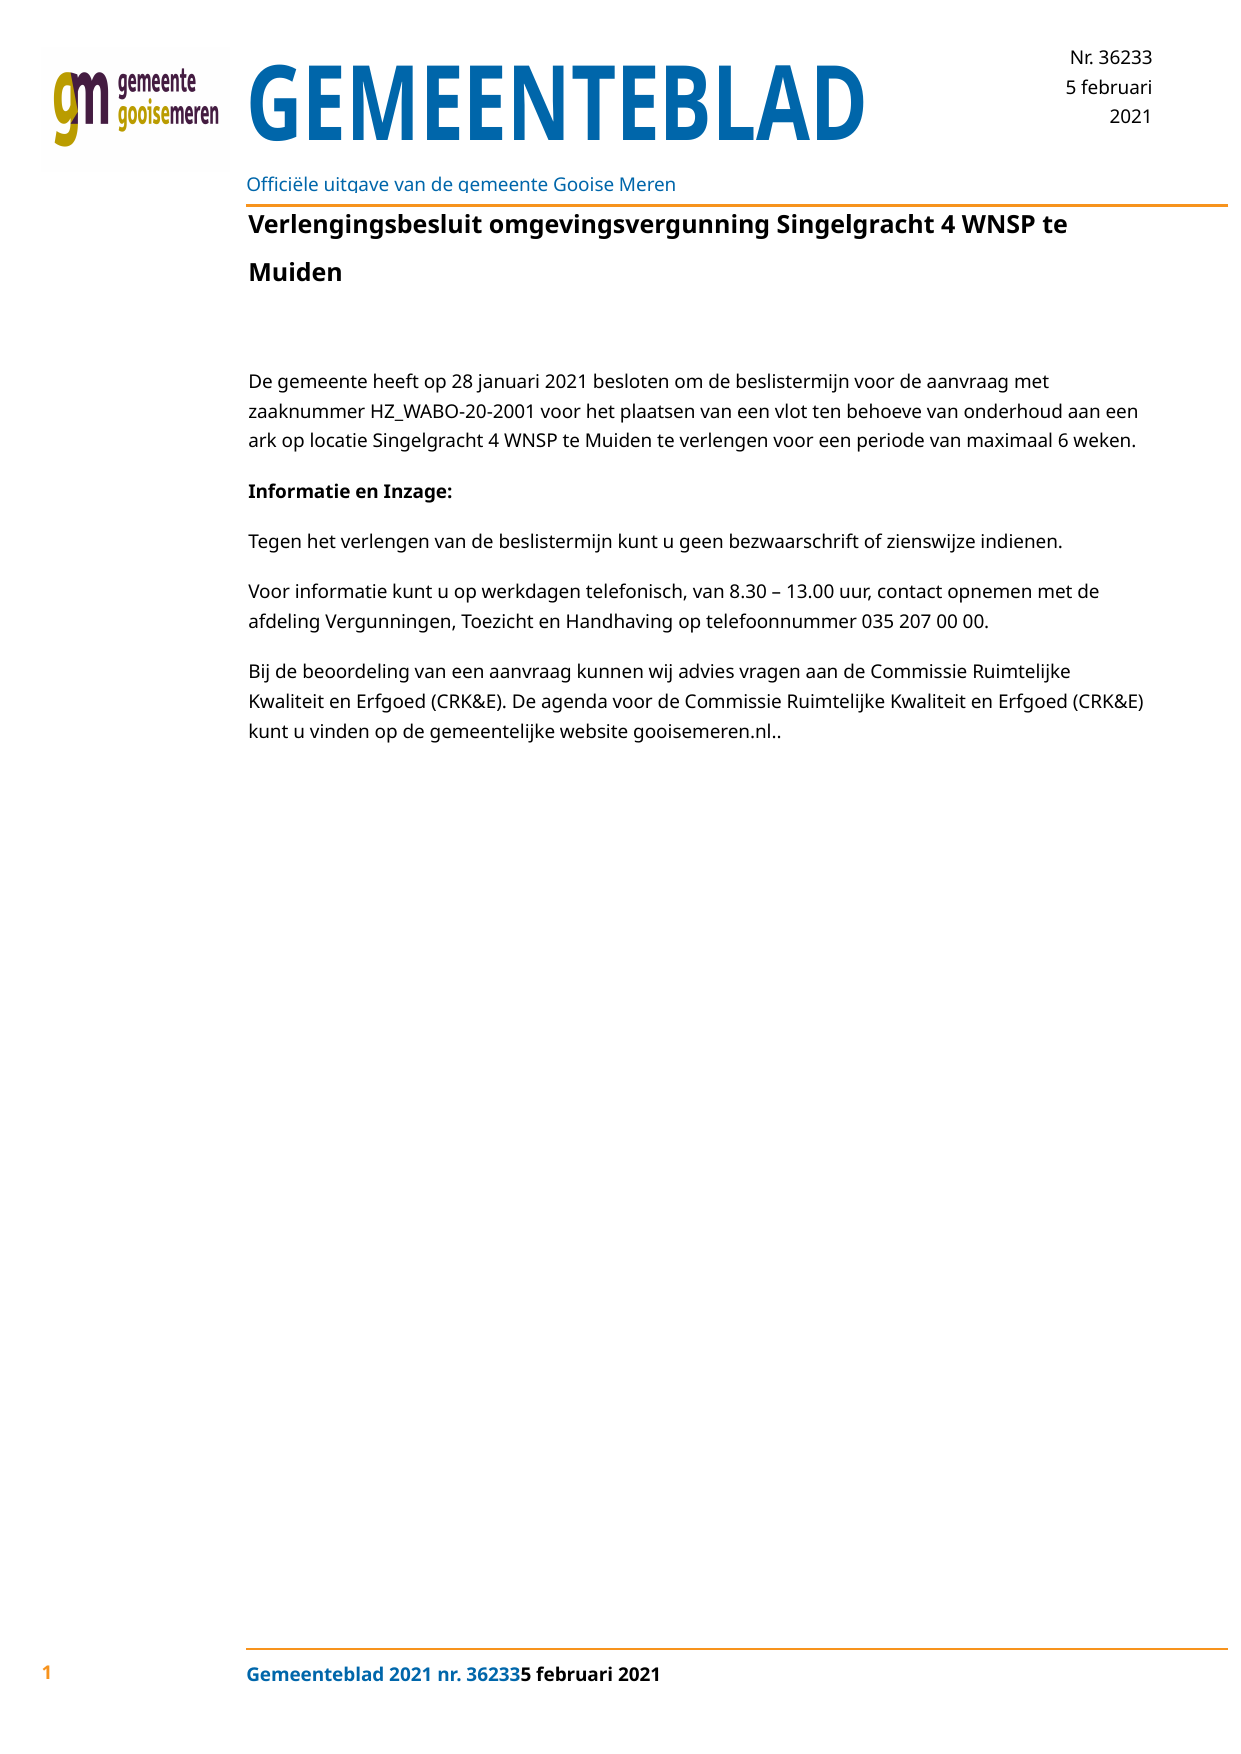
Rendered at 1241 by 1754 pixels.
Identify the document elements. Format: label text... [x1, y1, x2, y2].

text Bij de beoordeling van een aanvraag kunnen wij advies vragen aan de Commissie Ruimtelijke Kwaliteit en Erfgoed (CRK&E). De agenda voor de Commissie Ruimtelijke Kwaliteit en Erfgoed (CRK&E) kunt u vinden op de gemeentelijke website gooisemeren.nl.. [248, 659, 1152, 744]
text Voor informatie kunt u op werkdagen telefonisch, van 8.30 – 13.00 uur, contact opnemen met de afdeling Vergunningen, Toezicht en Handhaving op telefoonnummer 035 207 00 00. [248, 579, 1152, 634]
text Verlengingsbesluit omgevingsvergunning Singelgracht 4 WNSP te Muiden [248, 207, 1152, 288]
text De gemeente heeft op 28 januari 2021 besloten om de beslistermijn voor de aanvraag met zaaknummer HZ_WABO-20-2001 voor het plaatsen van een vlot ten behoeve van onderhoud aan een ark op locatie Singelgracht 4 WNSP te Muiden te verlengen voor een periode van maximaal 6 weken. [248, 368, 1152, 453]
picture [41, 47, 231, 172]
text Informatie en Inzage: [248, 478, 1152, 504]
text Tegen het verlengen van de beslistermijn kunt u geen bezwaarschrift of zienswijze indienen. [248, 528, 1152, 554]
